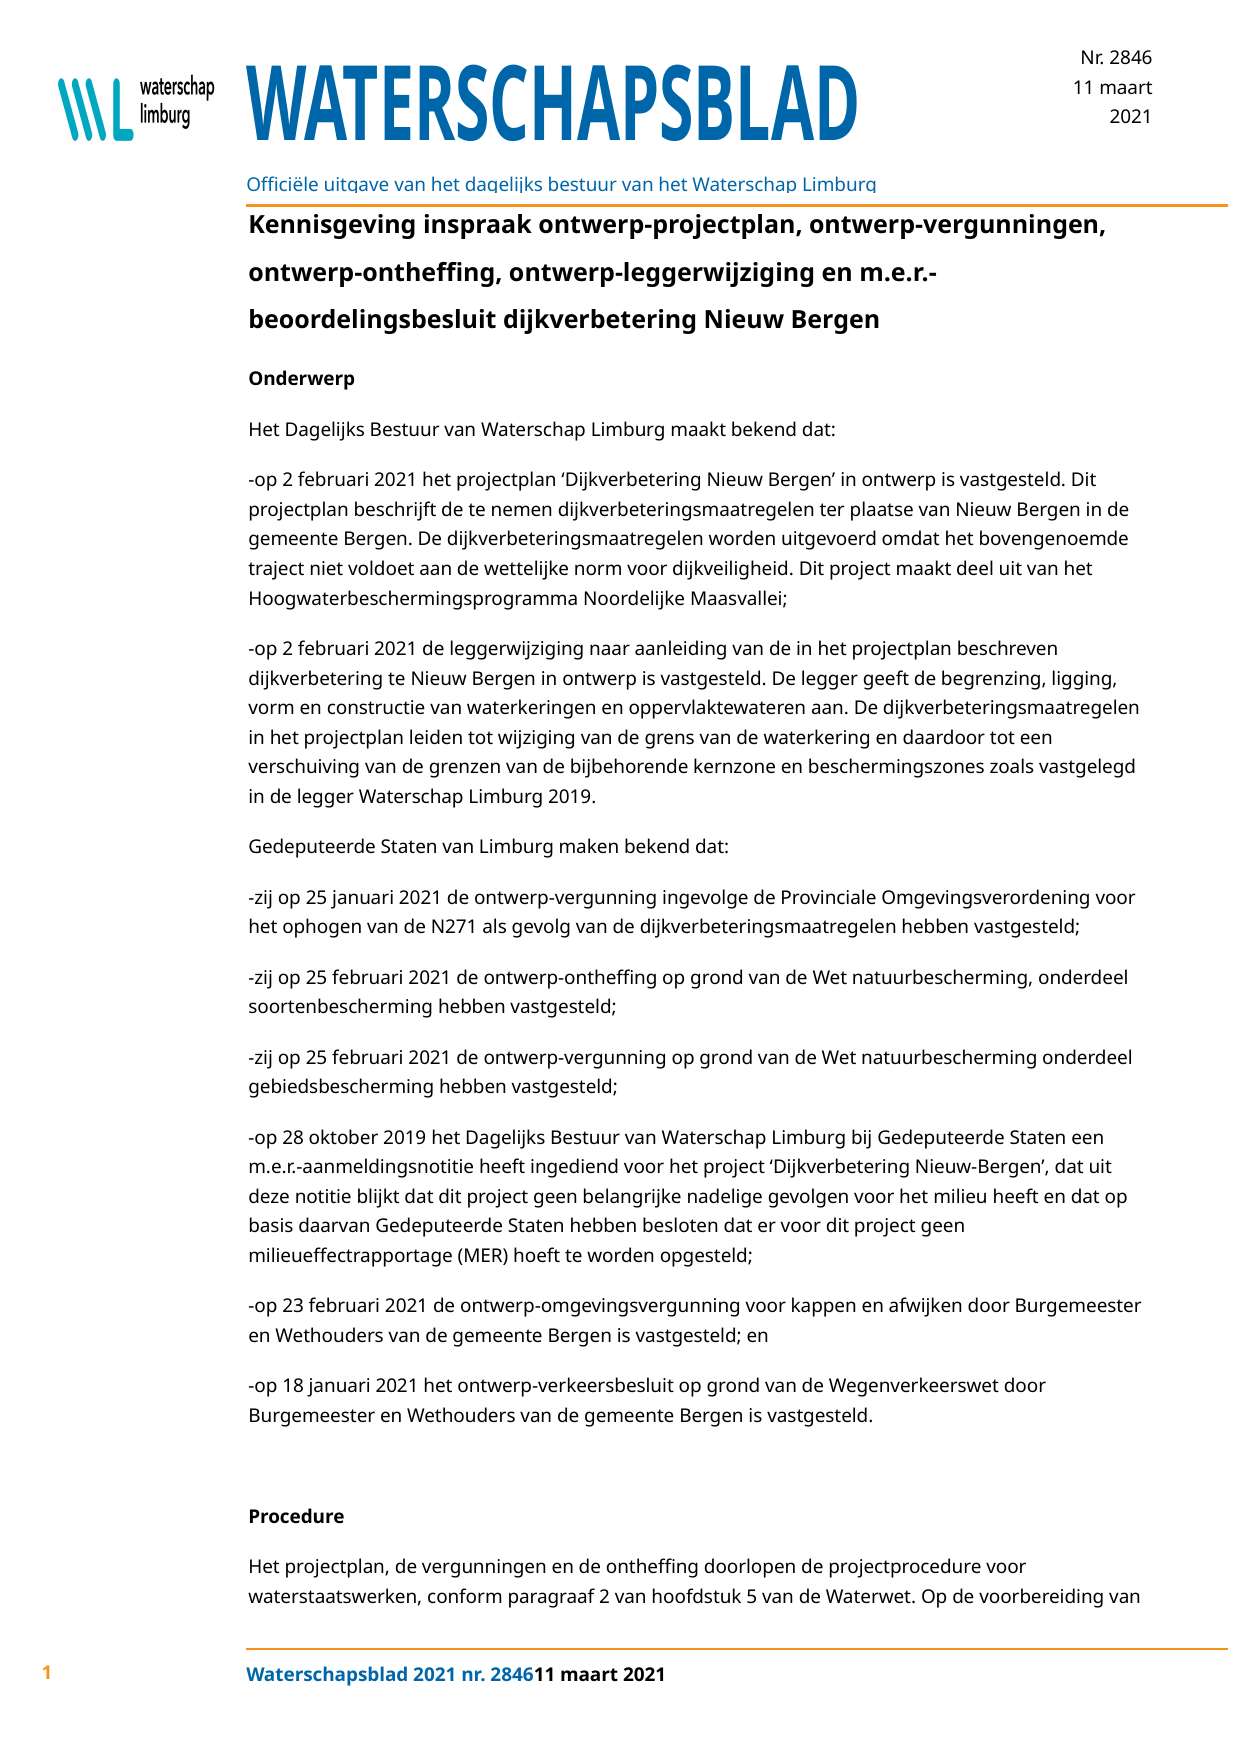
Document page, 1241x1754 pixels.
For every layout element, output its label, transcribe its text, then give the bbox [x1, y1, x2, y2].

text -op 23 februari 2021 de ontwerp-omgevingsvergunning voor kappen en afwijken door Burgemeester en Wethouders van de gemeente Bergen is vastgesteld; en [248, 1293, 1152, 1348]
text -zij op 25 februari 2021 de ontwerp-vergunning op grond van de Wet natuurbescherming onderdeel gebiedsbescherming hebben vastgesteld; [248, 1044, 1152, 1099]
text Kennisgeving inspraak ontwerp-projectplan, ontwerp-vergunningen, ontwerp-ontheffing, ontwerp-leggerwijziging en m.e.r.-beoordelingsbesluit dijkverbetering Nieuw Bergen [248, 207, 1152, 336]
text -op 2 februari 2021 het projectplan ‘Dijkverbetering Nieuw Bergen’ in ontwerp is vastgesteld. Dit projectplan beschrijft de te nemen dijkverbeteringsmaatregelen ter plaatse van Nieuw Bergen in de gemeente Bergen. De dijkverbeteringsmaatregelen worden uitgevoerd omdat het bovengenoemde traject niet voldoet aan de wettelijke norm voor dijkveiligheid. Dit project maakt deel uit van het Hoogwaterbeschermingsprogramma Noordelijke Maasvallei; [248, 466, 1152, 610]
text -op 2 februari 2021 de leggerwijziging naar aanleiding van de in het projectplan beschreven dijkverbetering te Nieuw Bergen in ontwerp is vastgesteld. De legger geeft de begrenzing, ligging, vorm en constructie van waterkeringen en oppervlaktewateren aan. De dijkverbeteringsmaatregelen in het projectplan leiden tot wijziging van de grens van de waterkering en daardoor tot een verschuiving van de grenzen van de bijbehorende kernzone en beschermingszones zoals vastgelegd in de legger Waterschap Limburg 2019. [248, 635, 1152, 809]
text -op 18 januari 2021 het ontwerp-verkeersbesluit op grond van de Wegenverkeerswet door Burgemeester en Wethouders van de gemeente Bergen is vastgesteld. [248, 1373, 1152, 1428]
text -op 28 oktober 2019 het Dagelijks Bestuur van Waterschap Limburg bij Gedeputeerde Staten een m.e.r.-aanmeldingsnotitie heeft ingediend voor het project ‘Dijkverbetering Nieuw-Bergen’, dat uit deze notitie blijkt dat dit project geen belangrijke nadelige gevolgen voor het milieu heeft en dat op basis daarvan Gedeputeerde Staten hebben besloten dat er voor dit project geen milieueffectrapportage (MER) hoeft te worden opgesteld; [248, 1124, 1152, 1268]
text -zij op 25 januari 2021 de ontwerp-vergunning ingevolge de Provinciale Omgevingsverordening voor het ophogen van de N271 als gevolg van de dijkverbeteringsmaatregelen hebben vastgesteld; [248, 884, 1152, 939]
text -zij op 25 februari 2021 de ontwerp-ontheffing op grond van de Wet natuurbescherming, onderdeel soortenbescherming hebben vastgesteld; [248, 964, 1152, 1019]
text Gedeputeerde Staten van Limburg maken bekend dat: [248, 833, 1152, 859]
text Onderwerp [248, 366, 1152, 391]
picture [41, 47, 231, 172]
text Het Dagelijks Bestuur van Waterschap Limburg maakt bekend dat: [248, 416, 1152, 442]
text Procedure [248, 1503, 1152, 1529]
text Het projectplan, de vergunningen en de ontheffing doorlopen de projectprocedure voor waterstaatswerken, conform paragraaf 2 van hoofdstuk 5 van de Waterwet. Op de voorbereiding van [248, 1553, 1152, 1609]
